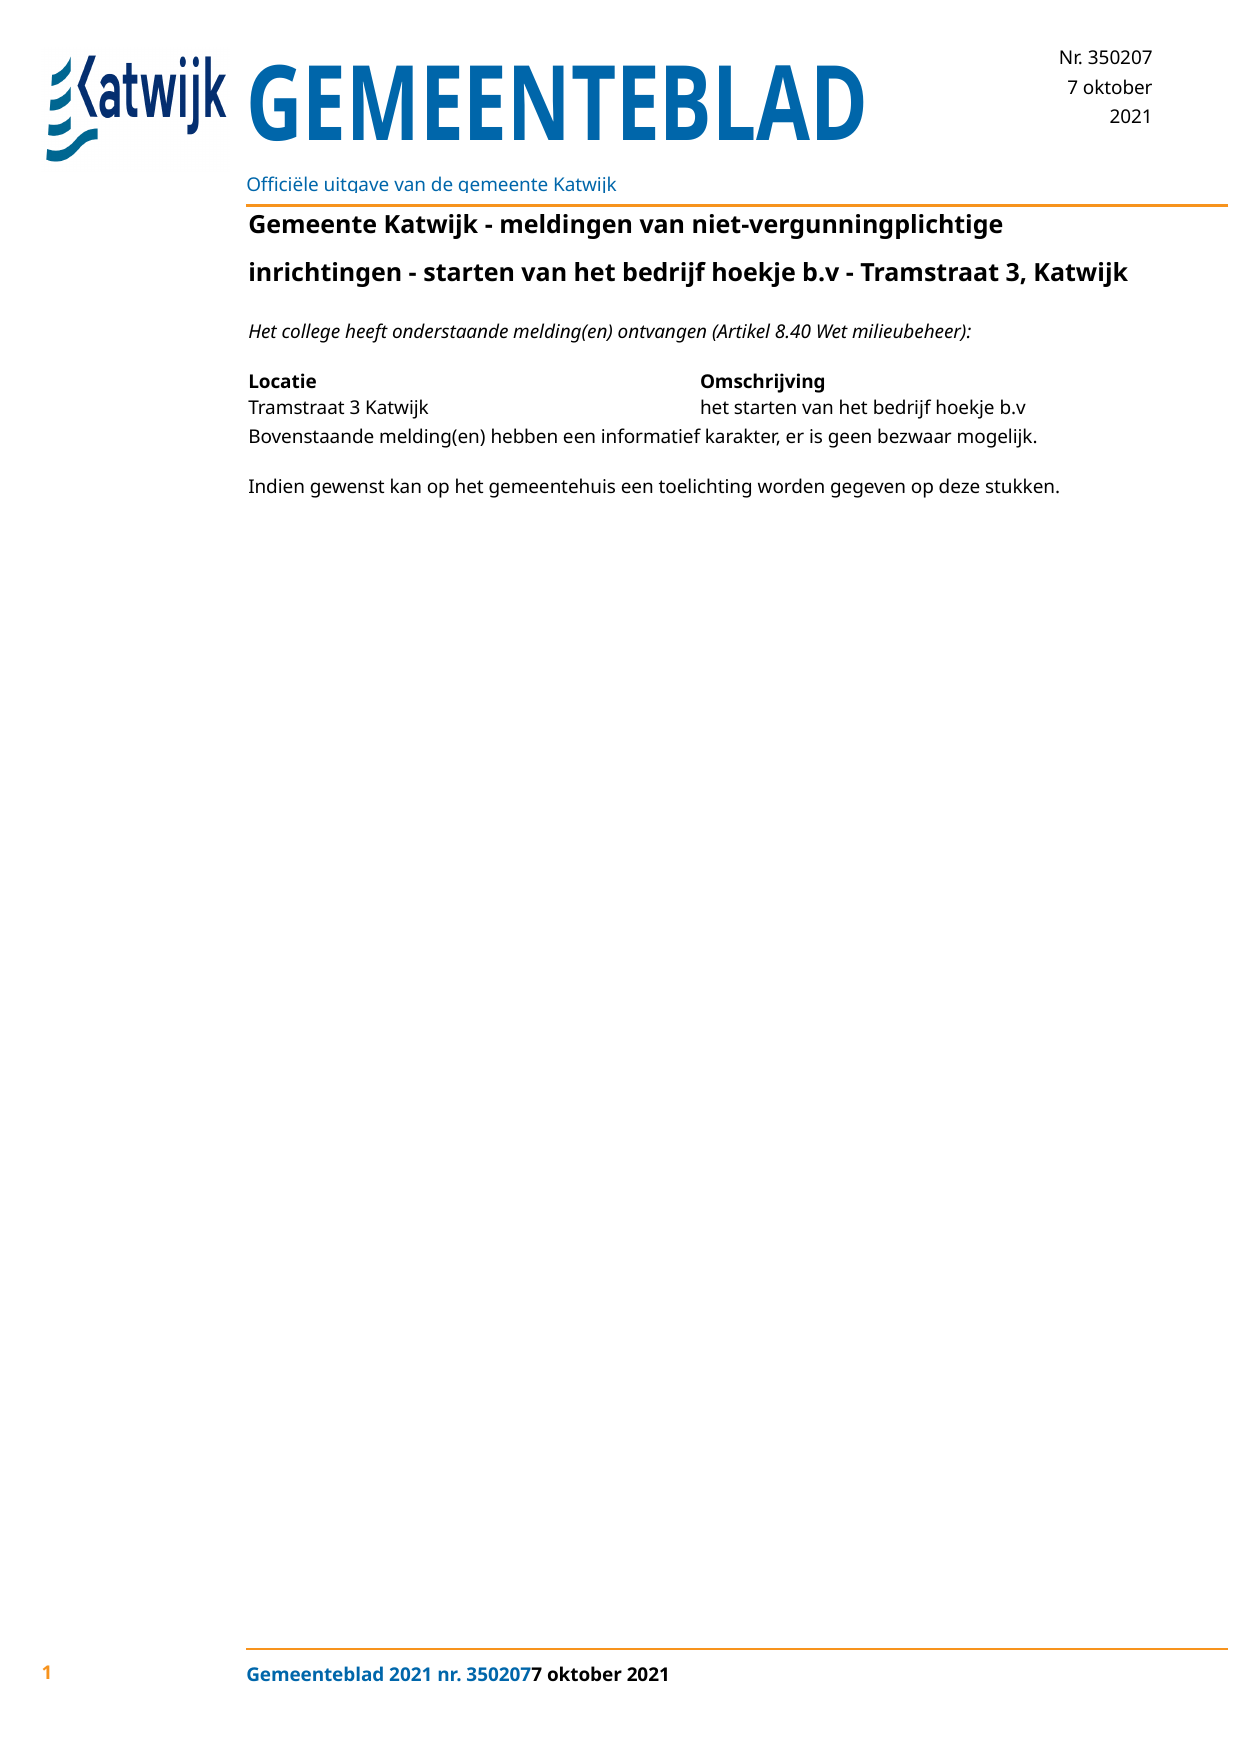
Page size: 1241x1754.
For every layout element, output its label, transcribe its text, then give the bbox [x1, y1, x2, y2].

text Indien gewenst kan op het gemeentehuis een toelichting worden gegeven op deze stukken. [248, 473, 1152, 499]
text Gemeente Katwijk - meldingen van niet-vergunningplichtige inrichtingen - starten van het bedrijf hoekje b.v - Tramstraat 3, Katwijk [248, 207, 1152, 288]
text Bovenstaande melding(en) hebben een informatief karakter, er is geen bezwaar mogelijk. [248, 423, 1152, 449]
table_header Locatie [248, 369, 700, 394]
text Het college heeft onderstaande melding(en) ontvangen (Artikel 8.40 Wet milieubeheer): [248, 318, 1152, 344]
table_cell Tramstraat 3 Katwijk [248, 394, 700, 420]
table_cell het starten van het bedrijf hoekje b.v [700, 394, 1152, 420]
picture [41, 47, 231, 172]
table_header Omschrijving [700, 369, 1152, 394]
